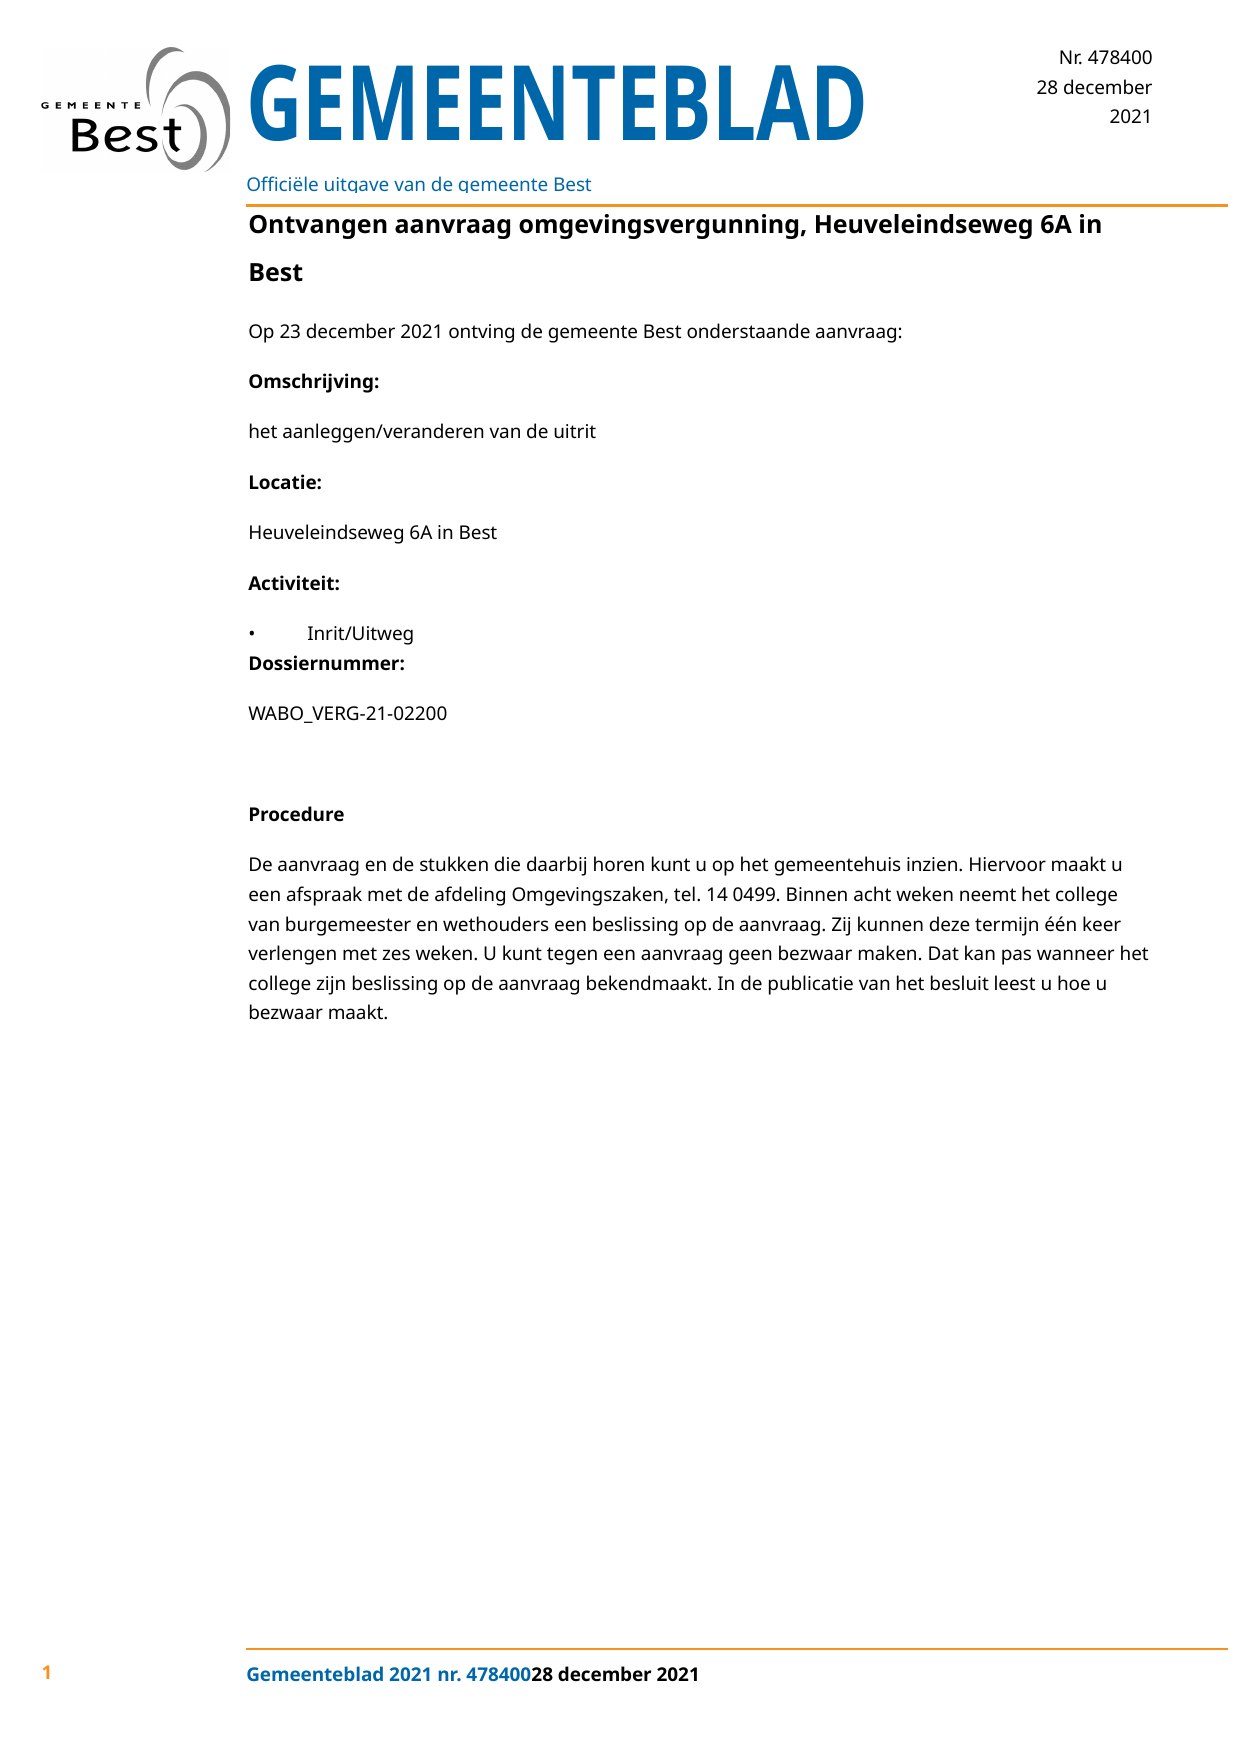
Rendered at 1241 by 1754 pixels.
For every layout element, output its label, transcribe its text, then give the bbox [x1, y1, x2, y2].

text Dossiernummer: [248, 650, 1152, 676]
text het aanleggen/veranderen van de uitrit [248, 419, 1152, 444]
text Op 23 december 2021 ontving de gemeente Best onderstaande aanvraag: [248, 318, 1152, 344]
text Activiteit: [248, 570, 1152, 596]
text Omschrijving: [248, 368, 1152, 394]
text Locatie: [248, 469, 1152, 495]
text Heuveleindseweg 6A in Best [248, 519, 1152, 545]
text De aanvraag en de stukken die daarbij horen kunt u op het gemeentehuis inzien. Hiervoor maakt u een afspraak met de afdeling Omgevingszaken, tel. 14 0499. Binnen acht weken neemt het college van burgemeester en wethouders een beslissing op de aanvraag. Zij kunnen deze termijn één keer verlengen met zes weken. U kunt tegen een aanvraag geen bezwaar maken. Dat kan pas wanneer het college zijn beslissing op de aanvraag bekendmaakt. In de publicatie van het besluit leest u hoe u bezwaar maakt. [248, 852, 1152, 1025]
text Ontvangen aanvraag omgevingsvergunning, Heuveleindseweg 6A in Best [248, 207, 1152, 288]
list Inrit/Uitweg [248, 620, 1152, 646]
text Procedure [248, 801, 1152, 827]
text WABO_VERG-21-02200 [248, 700, 1152, 726]
picture [41, 47, 231, 172]
